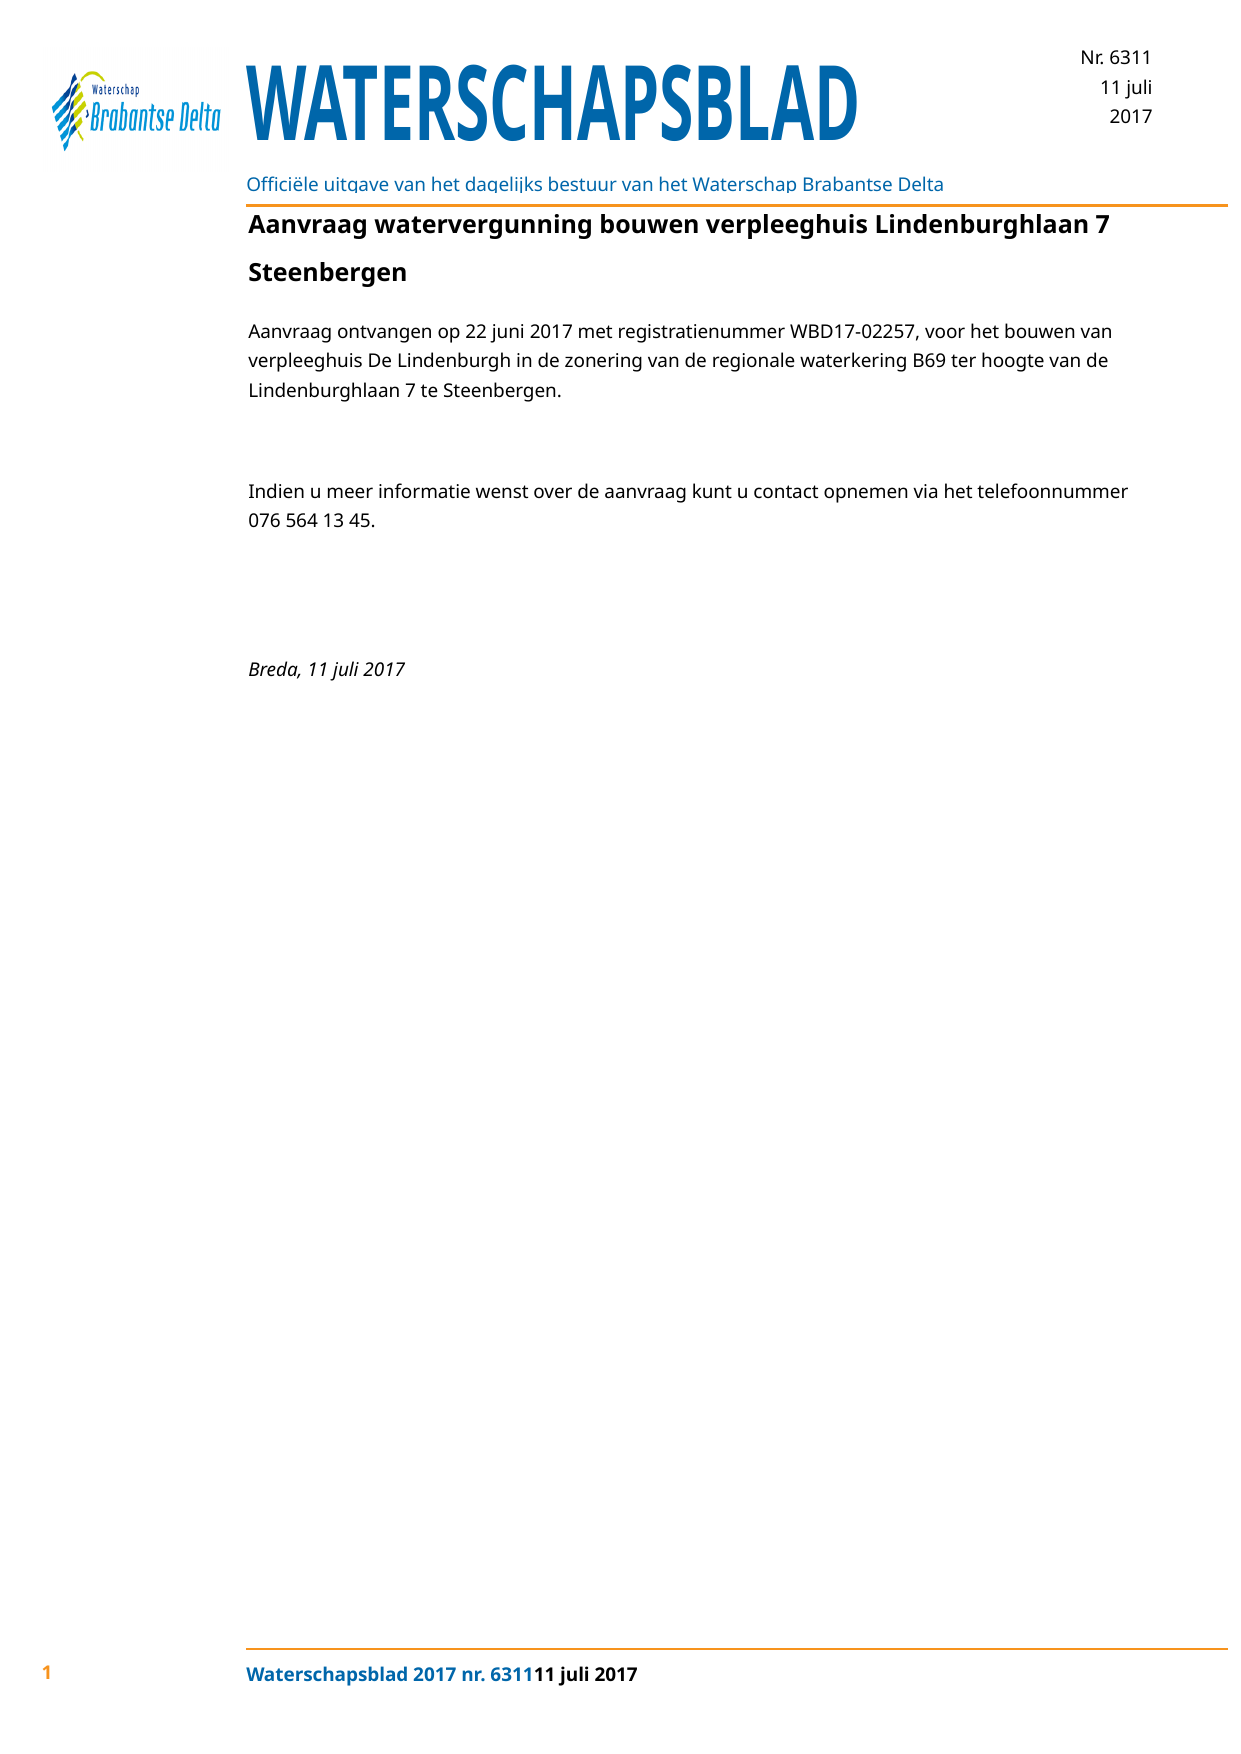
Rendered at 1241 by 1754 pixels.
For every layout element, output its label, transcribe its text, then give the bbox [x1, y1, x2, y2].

text Breda, 11 juli 2017 [248, 656, 1152, 682]
text Aanvraag ontvangen op 22 juni 2017 met registratienummer WBD17-02257, voor het bouwen van verpleeghuis De Lindenburgh in de zonering van de regionale waterkering B69 ter hoogte van de Lindenburghlaan 7 te Steenbergen. [248, 318, 1152, 403]
text Indien u meer informatie wenst over de aanvraag kunt u contact opnemen via het telefoonnummer 076 564 13 45. [248, 478, 1152, 533]
picture [41, 47, 231, 172]
text Aanvraag watervergunning bouwen verpleeghuis Lindenburghlaan 7 Steenbergen [248, 207, 1152, 288]
